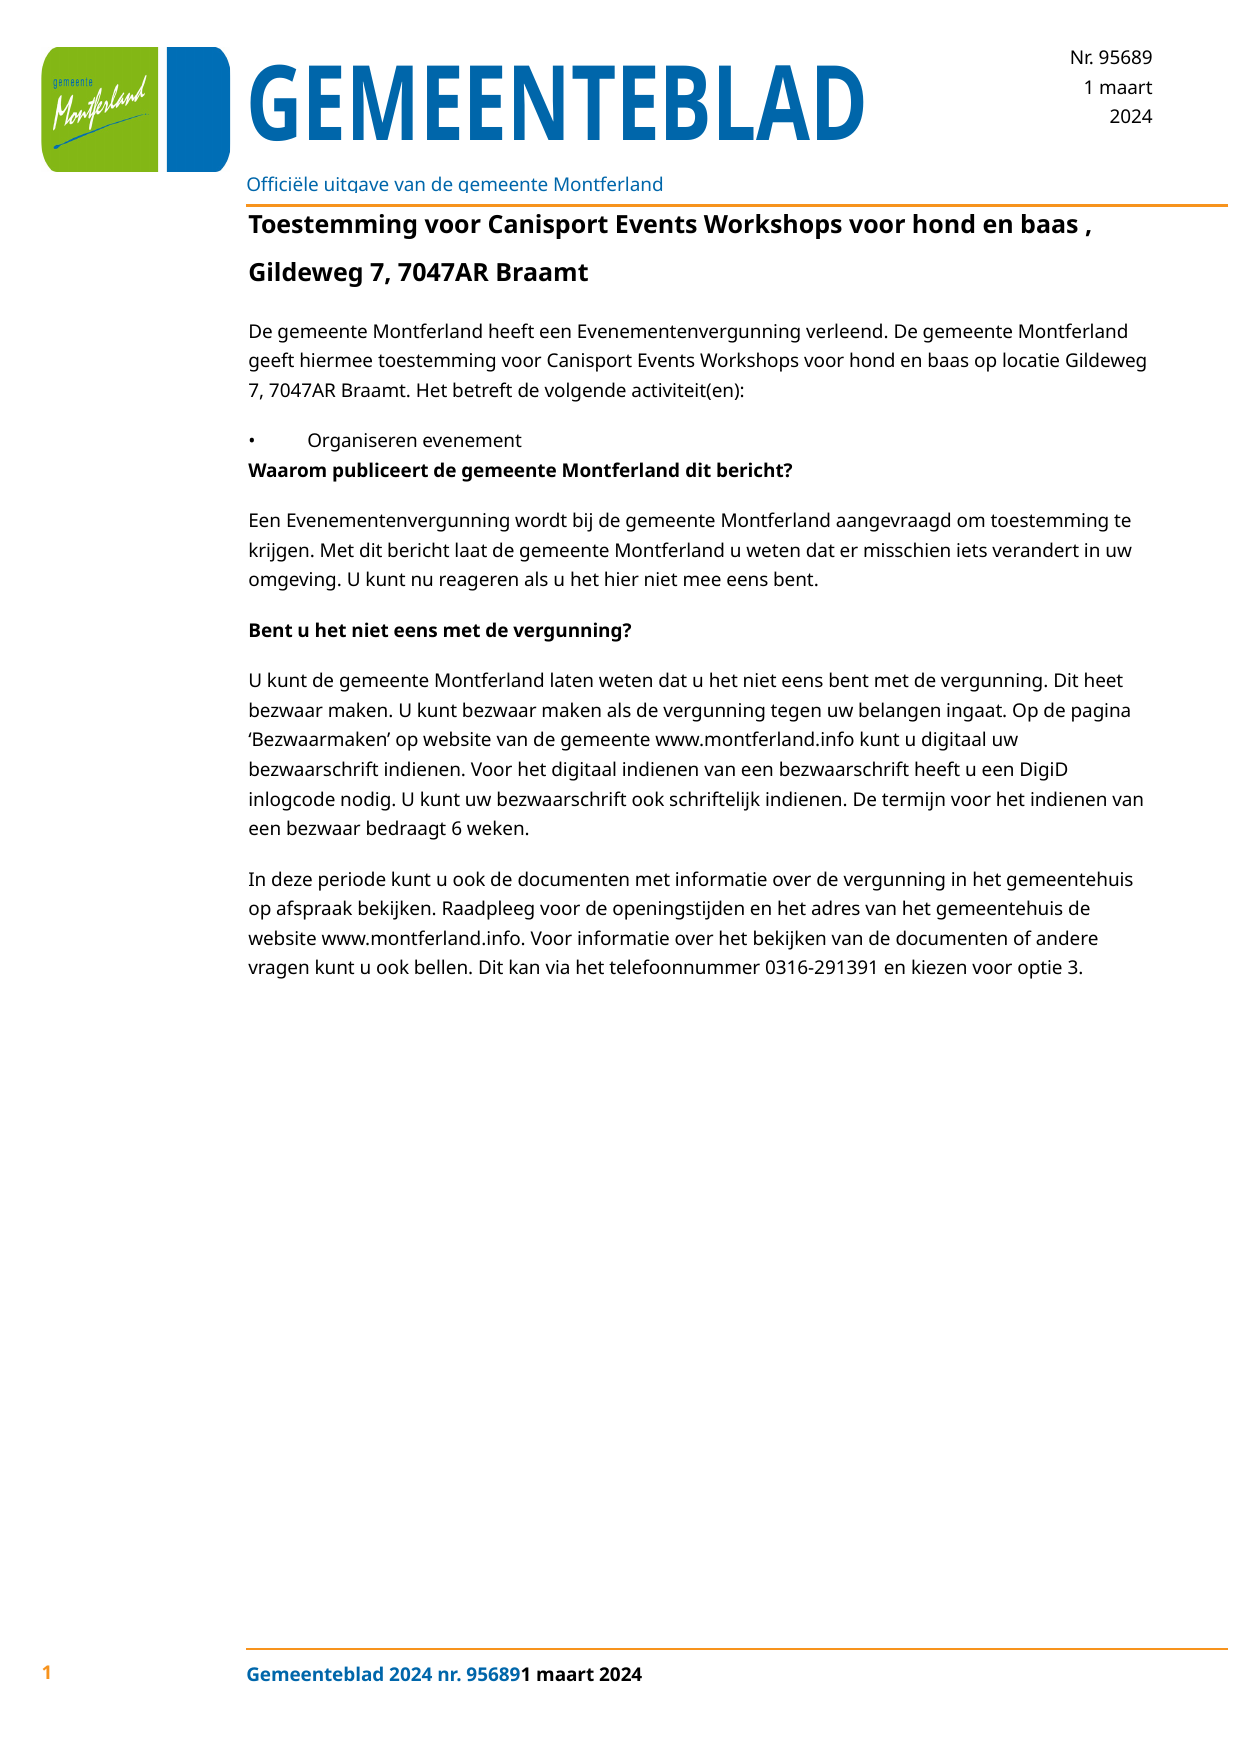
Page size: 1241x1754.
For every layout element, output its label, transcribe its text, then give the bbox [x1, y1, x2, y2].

list Organiseren evenement [248, 427, 1152, 453]
text U kunt de gemeente Montferland laten weten dat u het niet eens bent met de vergunning. Dit heet bezwaar maken. U kunt bezwaar maken als de vergunning tegen uw belangen ingaat. Op de pagina ‘Bezwaarmaken’ op website van de gemeente www.montferland.info kunt u digitaal uw bezwaarschrift indienen. Voor het digitaal indienen van een bezwaarschrift heeft u een DigiD inlogcode nodig. U kunt uw bezwaarschrift ook schriftelijk indienen. De termijn voor het indienen van een bezwaar bedraagt 6 weken. [248, 667, 1152, 841]
text Toestemming voor Canisport Events Workshops voor hond en baas , Gildeweg 7, 7047AR Braamt [248, 207, 1152, 288]
picture [41, 47, 231, 172]
text Een Evenementenvergunning wordt bij de gemeente Montferland aangevraagd om toestemming te krijgen. Met dit bericht laat de gemeente Montferland u weten dat er misschien iets verandert in uw omgeving. U kunt nu reageren als u het hier niet mee eens bent. [248, 507, 1152, 592]
text Waarom publiceert de gemeente Montferland dit bericht? [248, 457, 1152, 483]
text De gemeente Montferland heeft een Evenementenvergunning verleend. De gemeente Montferland geeft hiermee toestemming voor Canisport Events Workshops voor hond en baas op locatie Gildeweg 7, 7047AR Braamt. Het betreft de volgende activiteit(en): [248, 318, 1152, 403]
text In deze periode kunt u ook de documenten met informatie over de vergunning in het gemeentehuis op afspraak bekijken. Raadpleeg voor de openingstijden en het adres van het gemeentehuis de website www.montferland.info. Voor informatie over het bekijken van de documenten of andere vragen kunt u ook bellen. Dit kan via het telefoonnummer 0316-291391 en kiezen voor optie 3. [248, 866, 1152, 980]
text Bent u het niet eens met de vergunning? [248, 617, 1152, 643]
